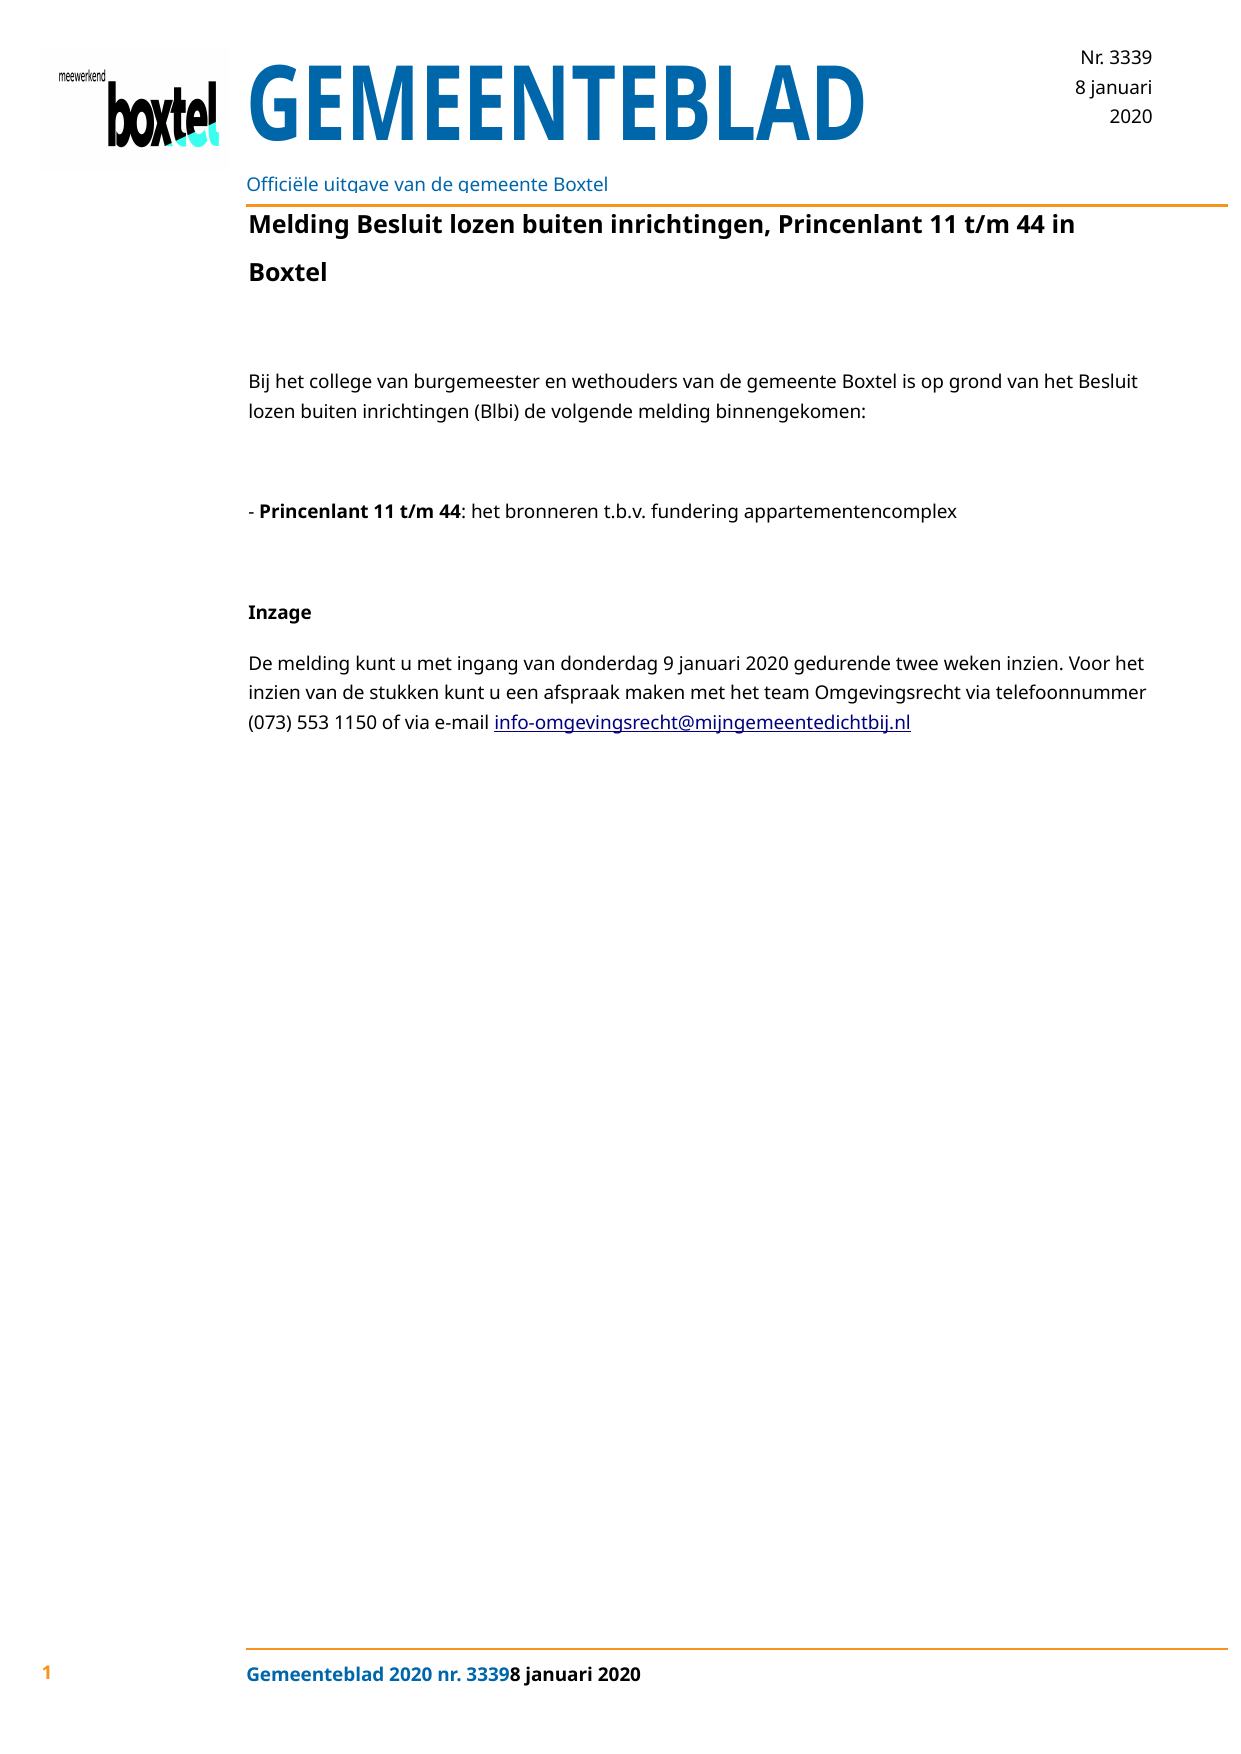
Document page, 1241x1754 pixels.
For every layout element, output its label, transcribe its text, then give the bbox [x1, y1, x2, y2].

text De melding kunt u met ingang van donderdag 9 januari 2020 gedurende twee weken inzien. Voor het inzien van de stukken kunt u een afspraak maken met het team Omgevingsrecht via telefoonnummer (073) 553 1150 of via e-mail info-omgevingsrecht@mijngemeentedichtbij.nl [248, 650, 1152, 735]
picture [41, 47, 231, 172]
text - Princenlant 11 t/m 44: het bronneren t.b.v. fundering appartementencomplex [248, 499, 1152, 524]
text Melding Besluit lozen buiten inrichtingen, Princenlant 11 t/m 44 in Boxtel [248, 207, 1152, 288]
text Bij het college van burgemeester en wethouders van de gemeente Boxtel is op grond van het Besluit lozen buiten inrichtingen (Blbi) de volgende melding binnengekomen: [248, 368, 1152, 424]
text Inzage [248, 599, 1152, 625]
